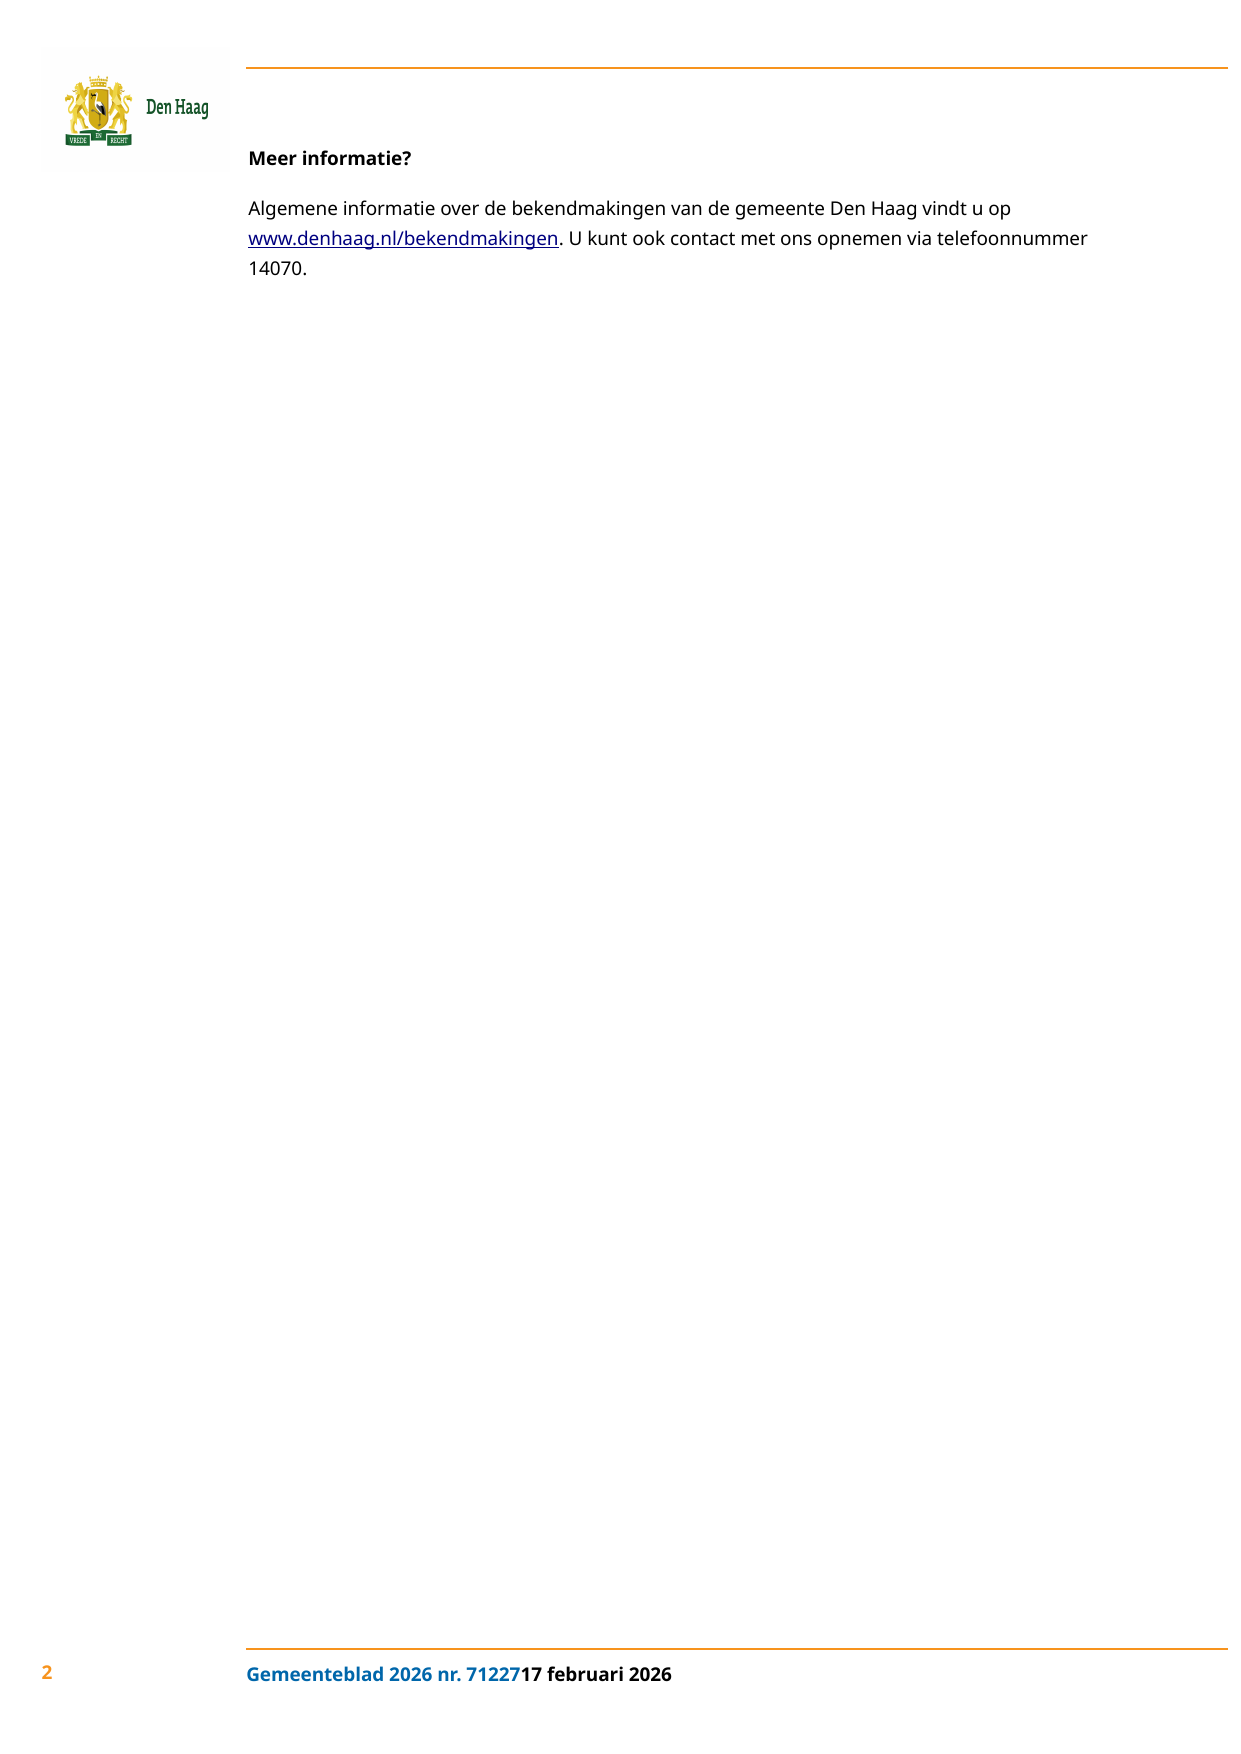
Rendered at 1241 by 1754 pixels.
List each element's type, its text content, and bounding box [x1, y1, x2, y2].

text Algemene informatie over de bekendmakingen van de gemeente Den Haag vindt u op www.denhaag.nl/bekendmakingen. U kunt ook contact met ons opnemen via telefoonnummer 14070. [248, 196, 1152, 281]
text Meer informatie? [248, 145, 1152, 171]
picture [41, 47, 231, 172]
